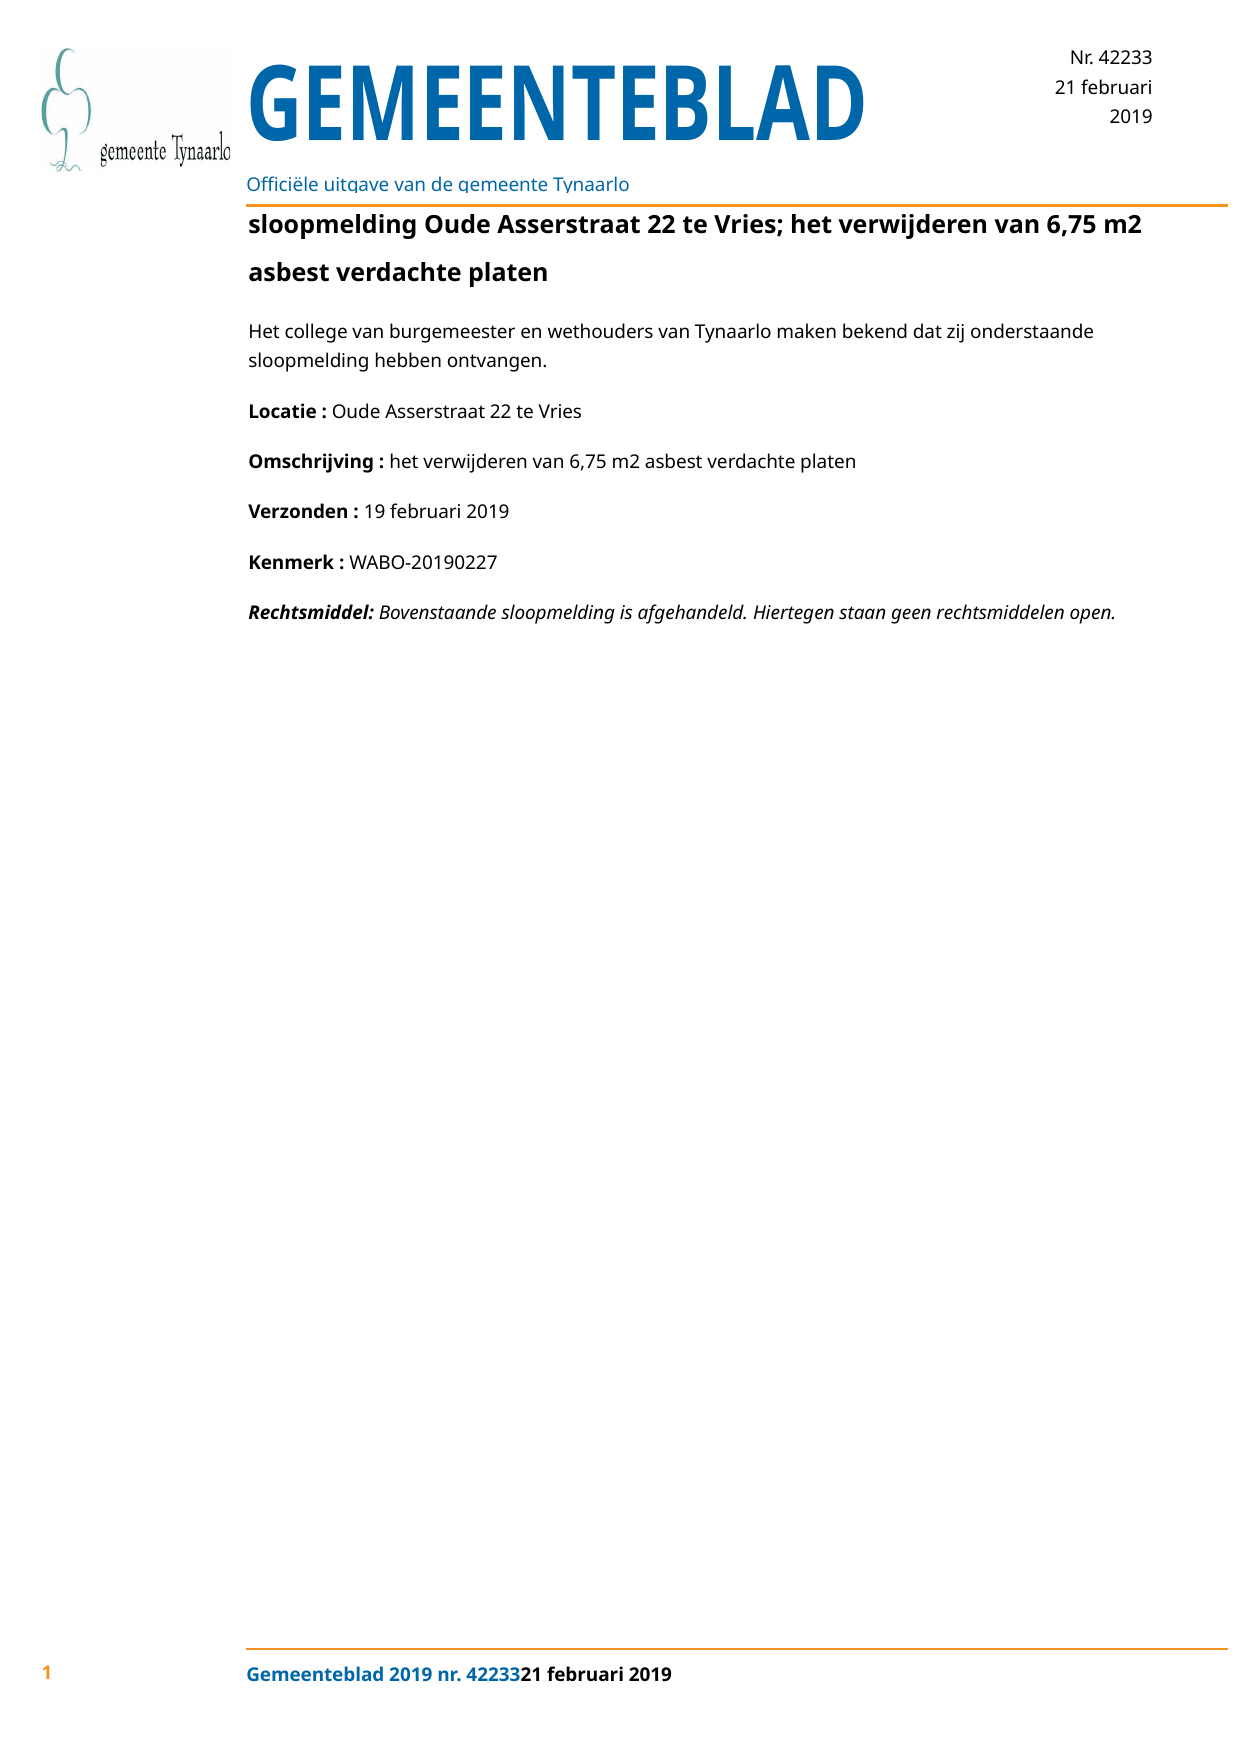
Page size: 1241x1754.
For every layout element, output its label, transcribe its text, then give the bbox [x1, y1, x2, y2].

text Verzonden : 19 februari 2019 [248, 499, 1152, 524]
text Omschrijving : het verwijderen van 6,75 m2 asbest verdachte platen [248, 448, 1152, 474]
text Het college van burgemeester en wethouders van Tynaarlo maken bekend dat zij onderstaande sloopmelding hebben ontvangen. [248, 318, 1152, 373]
text sloopmelding Oude Asserstraat 22 te Vries; het verwijderen van 6,75 m2 asbest verdachte platen [248, 207, 1152, 288]
picture [41, 47, 231, 172]
text Kenmerk : WABO-20190227 [248, 549, 1152, 575]
text Locatie : Oude Asserstraat 22 te Vries [248, 398, 1152, 424]
text Rechtsmiddel: Bovenstaande sloopmelding is afgehandeld. Hiertegen staan geen rechtsmiddelen open. [248, 599, 1152, 625]
